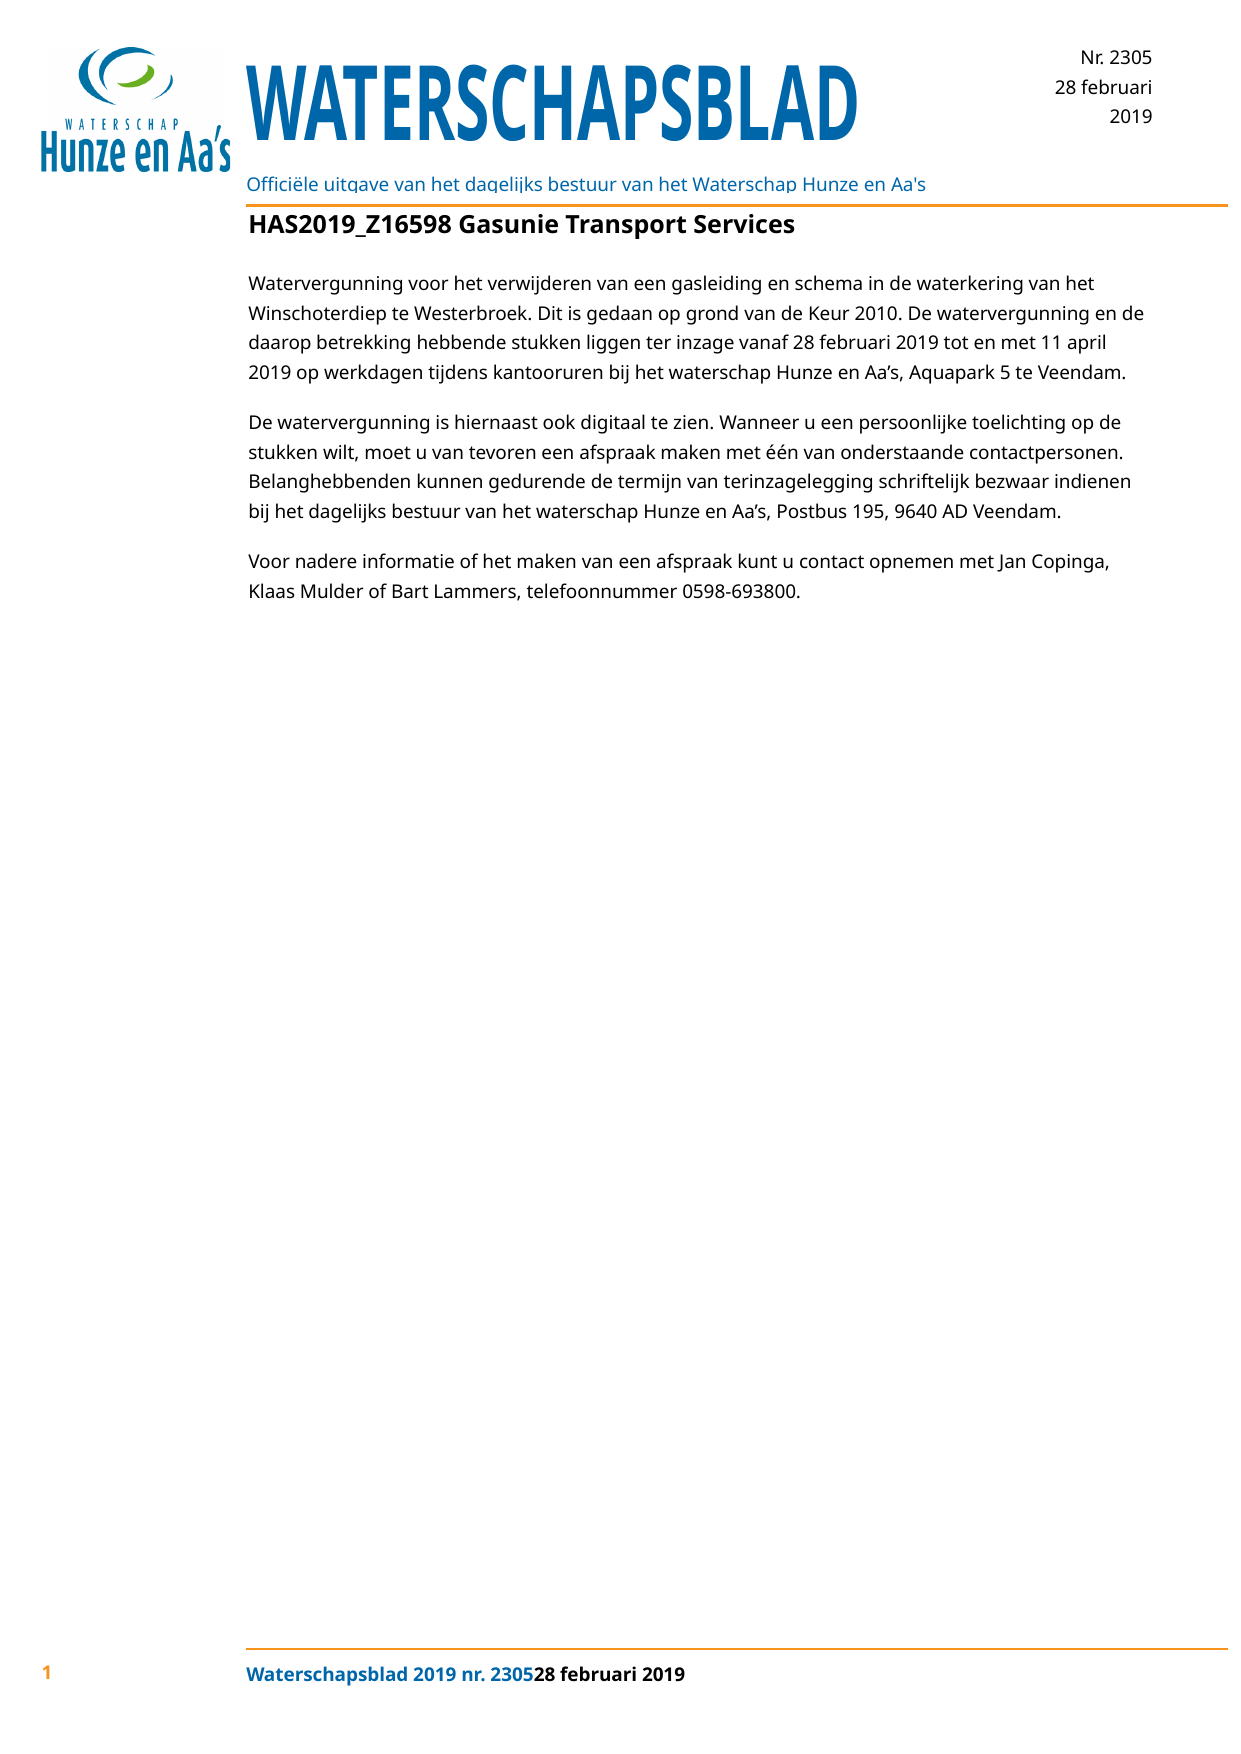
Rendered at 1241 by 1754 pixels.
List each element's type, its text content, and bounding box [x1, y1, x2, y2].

text De watervergunning is hiernaast ook digitaal te zien. Wanneer u een persoonlijke toelichting op de stukken wilt, moet u van tevoren een afspraak maken met één van onderstaande contactpersonen. Belanghebbenden kunnen gedurende de termijn van terinzagelegging schriftelijk bezwaar indienen bij het dagelijks bestuur van het waterschap Hunze en Aa’s, Postbus 195, 9640 AD Veendam. [248, 409, 1152, 524]
picture [183, 163, 191, 172]
picture [226, 145, 231, 156]
text Watervergunning voor het verwijderen van een gasleiding en schema in de waterkering van het Winschoterdiep te Westerbroek. Dit is gedaan op grond van de Keur 2010. De watervergunning en de daarop betrekking hebbende stukken liggen ter inzage vanaf 28 februari 2019 tot en met 11 april 2019 op werkdagen tijdens kantooruren bij het waterschap Hunze en Aa’s, Aquapark 5 te Veendam. [248, 270, 1152, 385]
text HAS2019_Z16598 Gasunie Transport Services [248, 207, 1152, 241]
picture [41, 47, 231, 172]
picture [47, 154, 51, 172]
text Voor nadere informatie of het maken van een afspraak kunt u contact opnemen met Jan Copinga, Klaas Mulder of Bart Lammers, telefoonnummer 0598-693800. [248, 549, 1152, 604]
